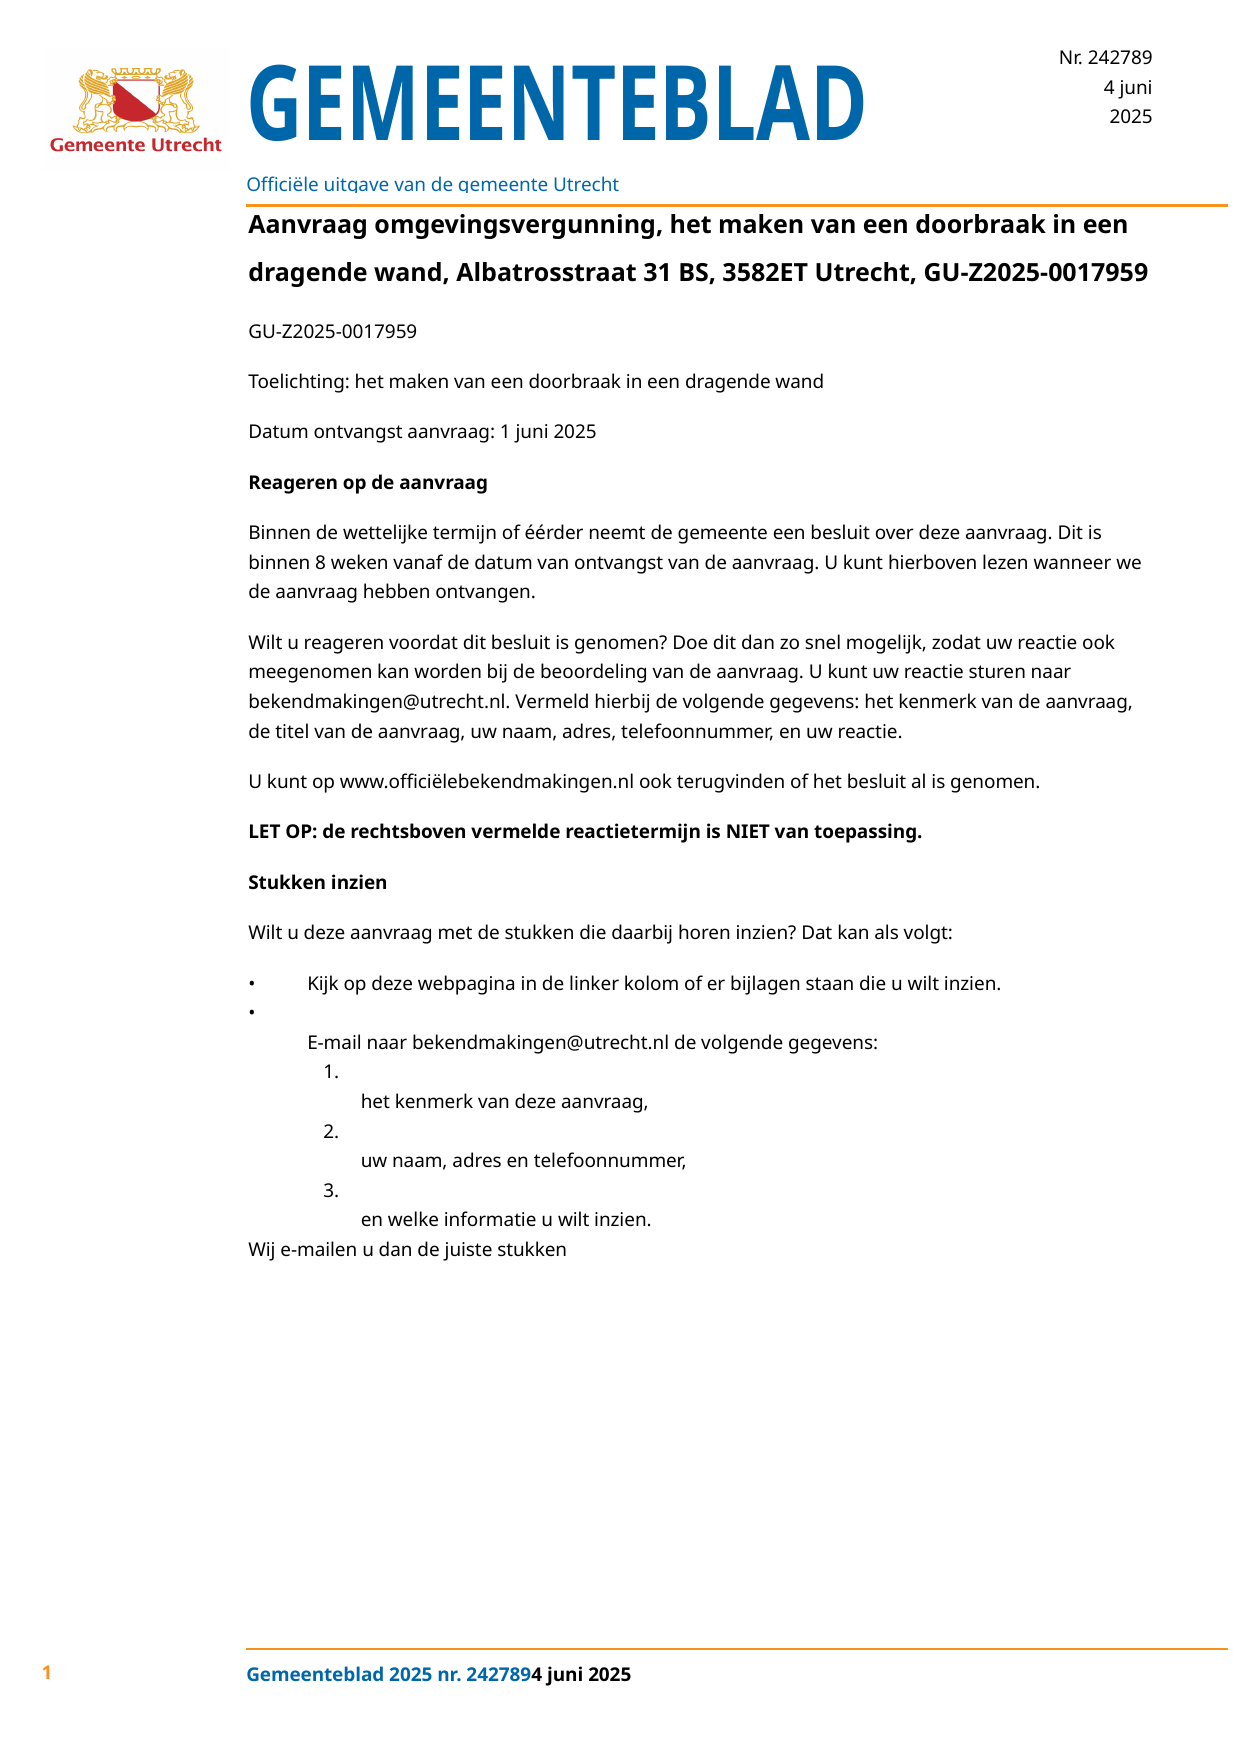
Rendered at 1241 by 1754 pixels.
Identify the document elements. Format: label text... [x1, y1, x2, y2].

text LET OP: de rechtsboven vermelde reactietermijn is NIET van toepassing. [248, 819, 1152, 844]
text Reageren op de aanvraag [248, 469, 1152, 495]
text Wilt u reageren voordat dit besluit is genomen? Doe dit dan zo snel mogelijk, zodat uw reactie ook meegenomen kan worden bij de beoordeling van de aanvraag. U kunt uw reactie sturen naar bekendmakingen@utrecht.nl. Vermeld hierbij de volgende gegevens: het kenmerk van de aanvraag, de titel van de aanvraag, uw naam, adres, telefoonnummer, en uw reactie. [248, 629, 1152, 744]
text GU-Z2025-0017959 [248, 318, 1152, 344]
picture [41, 47, 231, 172]
text Binnen de wettelijke termijn of éérder neemt de gemeente een besluit over deze aanvraag. Dit is binnen 8 weken vanaf de datum van ontvangst van de aanvraag. U kunt hierboven lezen wanneer we de aanvraag hebben ontvangen. [248, 519, 1152, 604]
text Aanvraag omgevingsvergunning, het maken van een doorbraak in een dragende wand, Albatrosstraat 31 BS, 3582ET Utrecht, GU-Z2025-0017959 [248, 207, 1152, 288]
list en welke informatie u wilt inzien. [323, 1207, 1152, 1232]
list E-mail naar bekendmakingen@utrecht.nl de volgende gegevens: [248, 1029, 1152, 1055]
list Kijk op deze webpagina in de linker kolom of er bijlagen staan die u wilt inzien. [248, 970, 1152, 996]
text Wij e-mailen u dan de juiste stukken [248, 1236, 1152, 1262]
text Datum ontvangst aanvraag: 1 juni 2025 [248, 419, 1152, 444]
text U kunt op www.officiëlebekendmakingen.nl ook terugvinden of het besluit al is genomen. [248, 768, 1152, 794]
text Wilt u deze aanvraag met de stukken die daarbij horen inzien? Dat kan als volgt: [248, 919, 1152, 945]
list het kenmerk van deze aanvraag, [323, 1088, 1152, 1114]
list uw naam, adres en telefoonnummer, [323, 1147, 1152, 1173]
text Stukken inzien [248, 869, 1152, 895]
text Toelichting: het maken van een doorbraak in een dragende wand [248, 368, 1152, 394]
